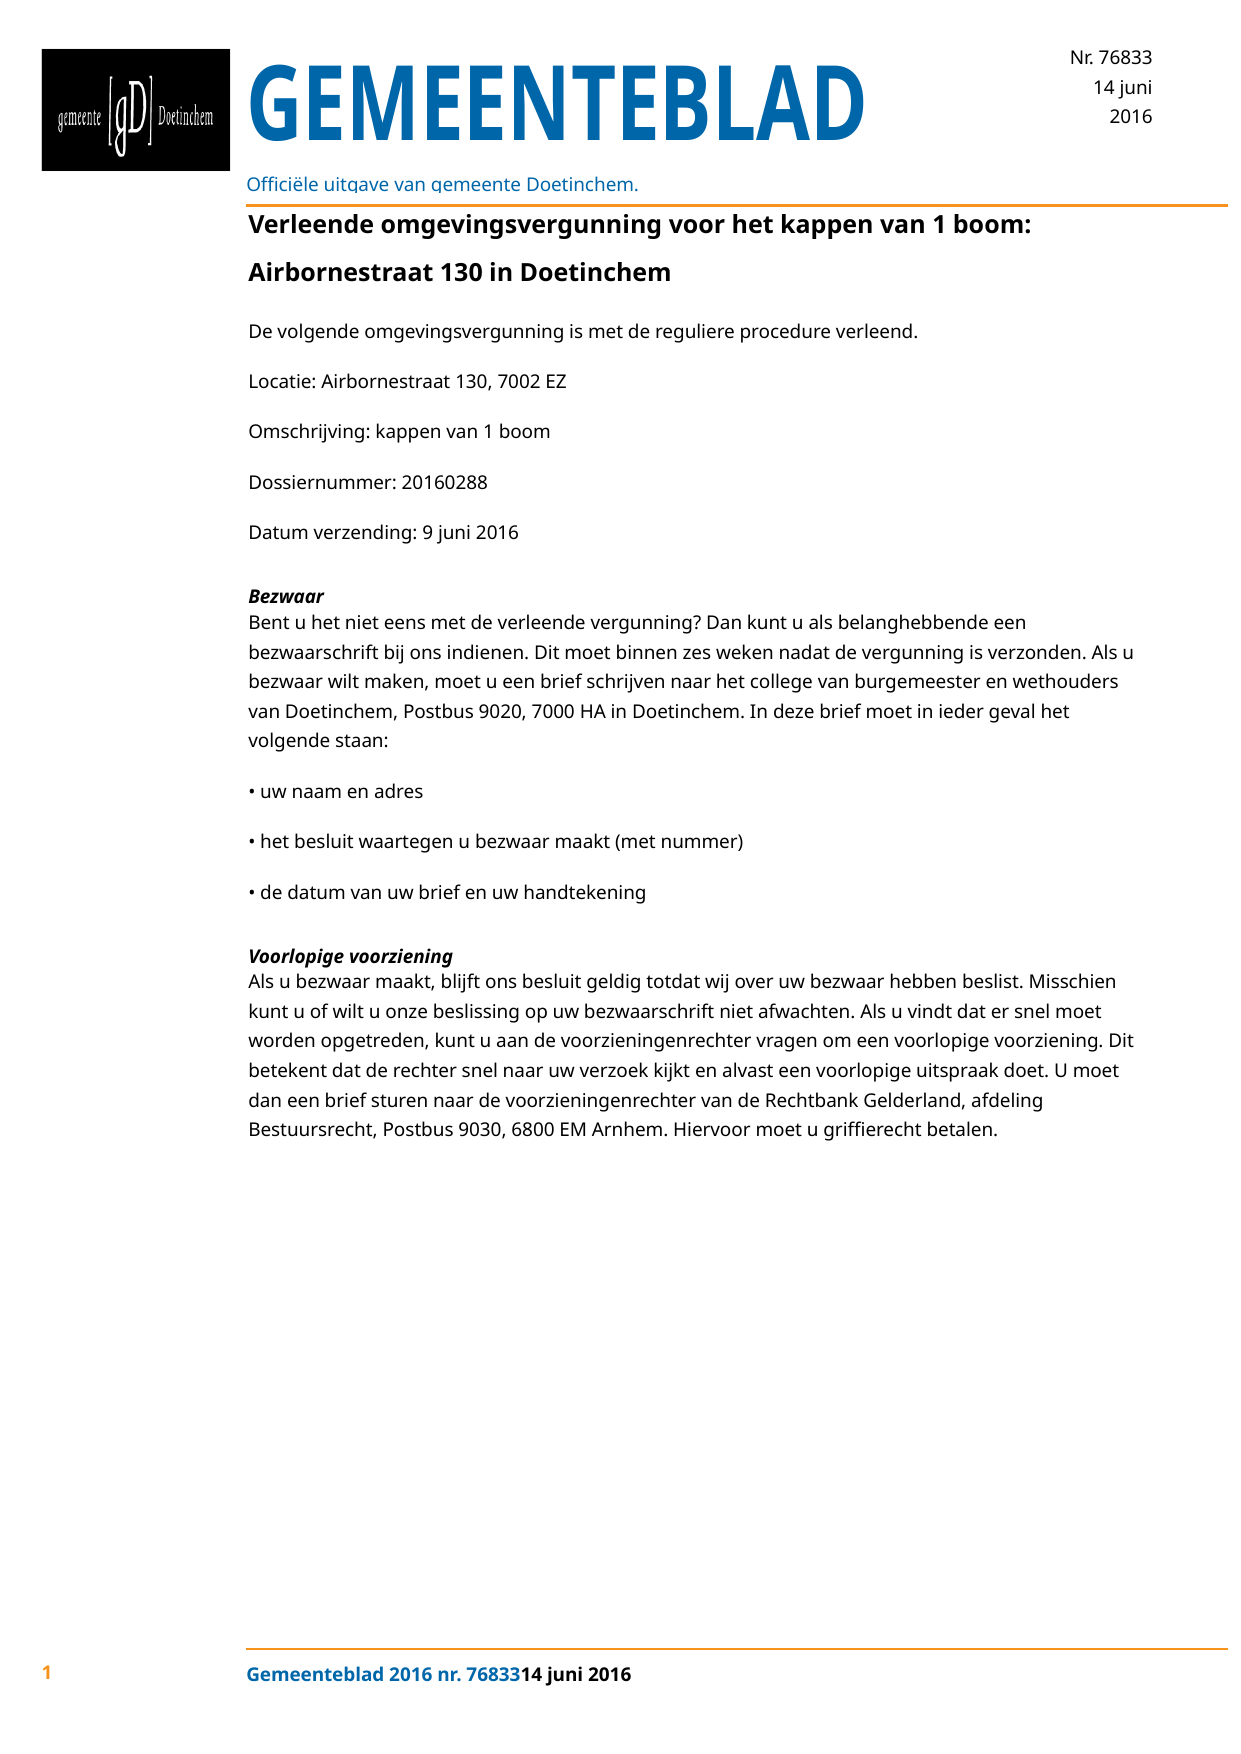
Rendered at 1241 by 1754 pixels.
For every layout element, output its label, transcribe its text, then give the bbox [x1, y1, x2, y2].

text • de datum van uw brief en uw handtekening [248, 879, 1152, 904]
text Bent u het niet eens met de verleende vergunning? Dan kunt u als belanghebbende een bezwaarschrift bij ons indienen. Dit moet binnen zes weken nadat de vergunning is verzonden. Als u bezwaar wilt maken, moet u een brief schrijven naar het college van burgemeester en wethouders van Doetinchem, Postbus 9020, 7000 HA in Doetinchem. In deze brief moet in ieder geval het volgende staan: [248, 609, 1152, 753]
text Als u bezwaar maakt, blijft ons besluit geldig totdat wij over uw bezwaar hebben beslist. Misschien kunt u of wilt u onze beslissing op uw bezwaarschrift niet afwachten. Als u vindt dat er snel moet worden opgetreden, kunt u aan de voorzieningenrechter vragen om een voorlopige voorziening. Dit betekent dat de rechter snel naar uw verzoek kijkt en alvast een voorlopige uitspraak doet. U moet dan een brief sturen naar de voorzieningenrechter van de Rechtbank Gelderland, afdeling Bestuursrecht, Postbus 9030, 6800 EM Arnhem. Hiervoor moet u griffierecht betalen. [248, 968, 1152, 1142]
text Verleende omgevingsvergunning voor het kappen van 1 boom: Airbornestraat 130 in Doetinchem [248, 207, 1152, 288]
text Voorlopige voorziening [248, 943, 1152, 968]
text Dossiernummer: 20160288 [248, 469, 1152, 495]
text Omschrijving: kappen van 1 boom [248, 419, 1152, 444]
text Datum verzending: 9 juni 2016 [248, 519, 1152, 545]
text Bezwaar [248, 583, 1152, 609]
picture [41, 47, 231, 172]
text • uw naam en adres [248, 778, 1152, 804]
text • het besluit waartegen u bezwaar maakt (met nummer) [248, 828, 1152, 854]
text De volgende omgevingsvergunning is met de reguliere procedure verleend. [248, 318, 1152, 344]
text Locatie: Airbornestraat 130, 7002 EZ [248, 368, 1152, 394]
